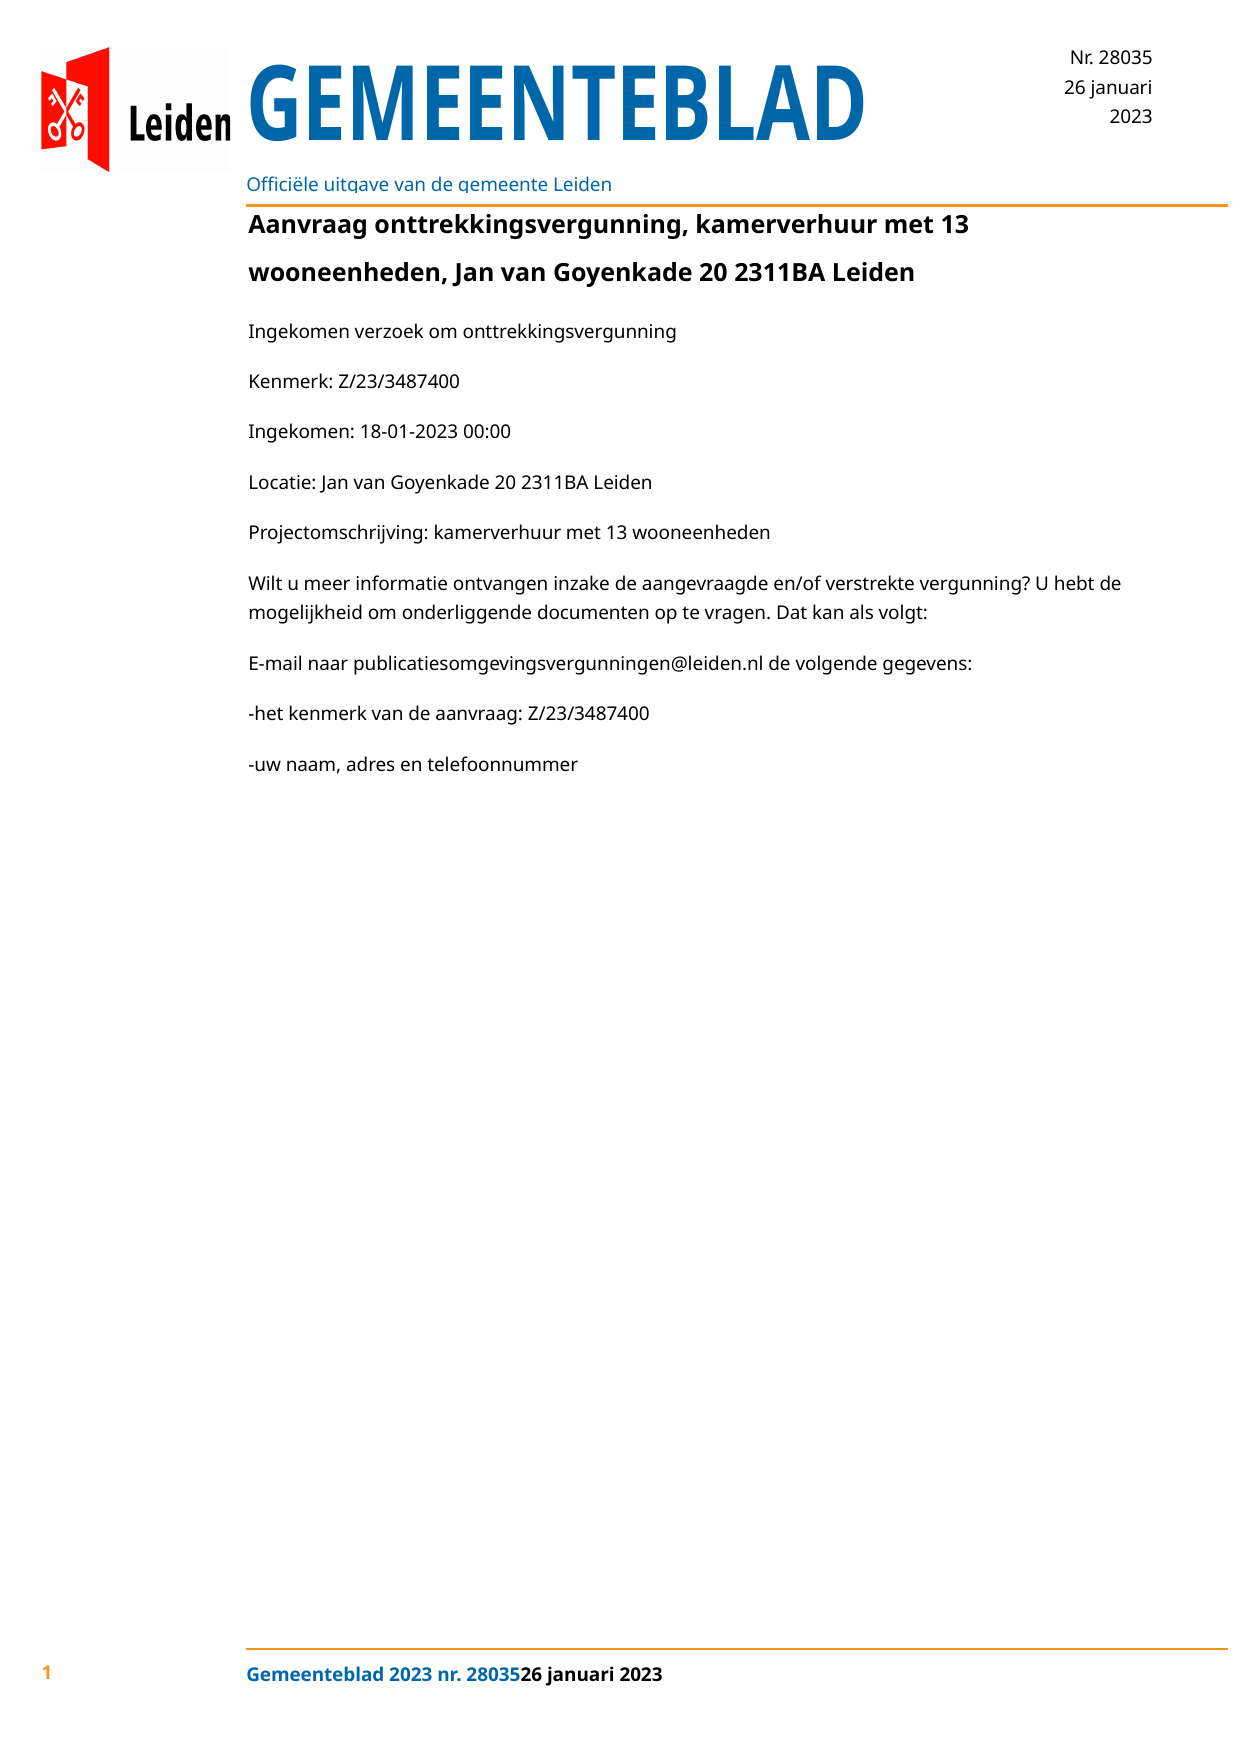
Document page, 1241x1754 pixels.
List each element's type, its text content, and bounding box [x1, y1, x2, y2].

text Kenmerk: Z/23/3487400 [248, 368, 1152, 394]
picture [41, 47, 231, 172]
text Ingekomen verzoek om onttrekkingsvergunning [248, 318, 1152, 344]
text -het kenmerk van de aanvraag: Z/23/3487400 [248, 700, 1152, 726]
text Ingekomen: 18-01-2023 00:00 [248, 419, 1152, 444]
text Aanvraag onttrekkingsvergunning, kamerverhuur met 13 wooneenheden, Jan van Goyenkade 20 2311BA Leiden [248, 207, 1152, 288]
text Wilt u meer informatie ontvangen inzake de aangevraagde en/of verstrekte vergunning? U hebt de mogelijkheid om onderliggende documenten op te vragen. Dat kan als volgt: [248, 570, 1152, 625]
text -uw naam, adres en telefoonnummer [248, 751, 1152, 777]
text Locatie: Jan van Goyenkade 20 2311BA Leiden [248, 469, 1152, 495]
text Projectomschrijving: kamerverhuur met 13 wooneenheden [248, 519, 1152, 545]
text E-mail naar publicatiesomgevingsvergunningen@leiden.nl de volgende gegevens: [248, 650, 1152, 676]
